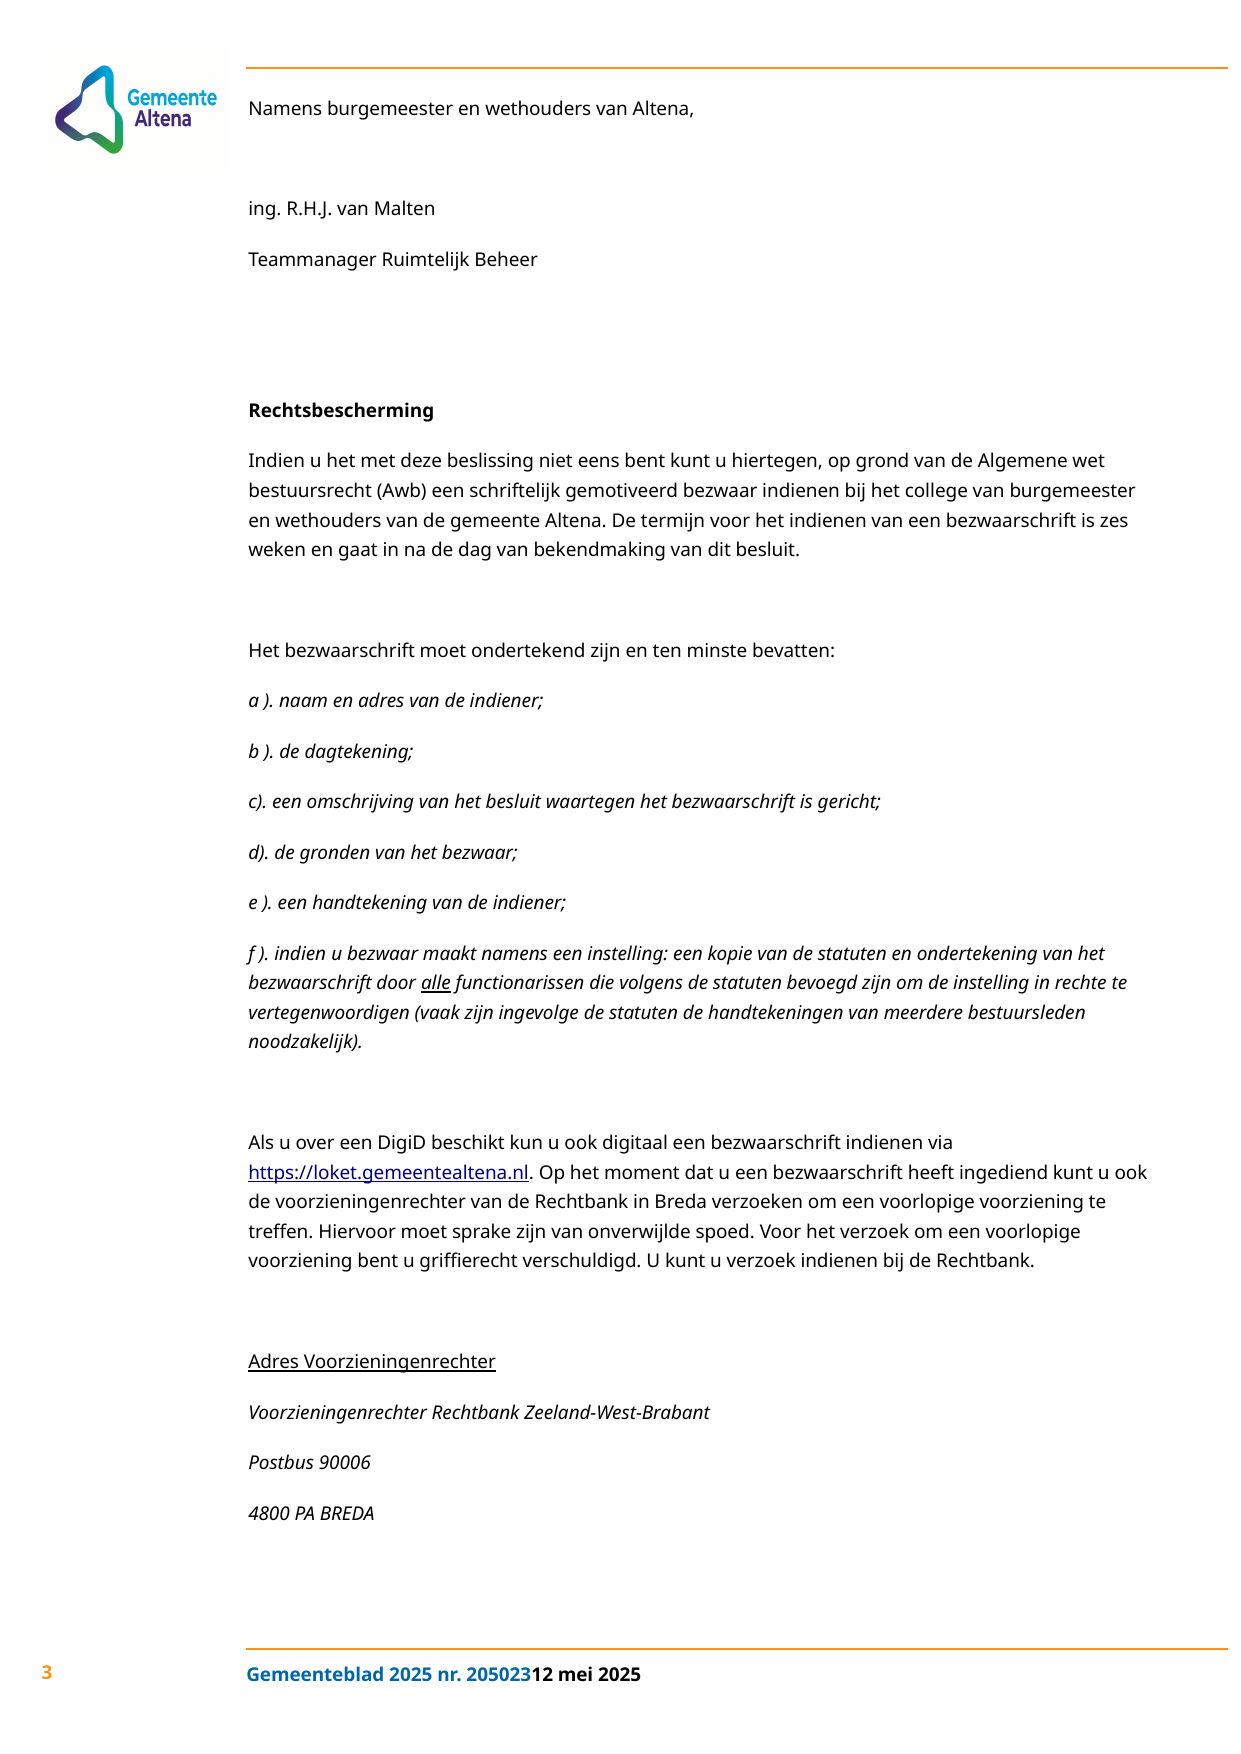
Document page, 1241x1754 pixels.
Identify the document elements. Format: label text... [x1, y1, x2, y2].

text d). de gronden van het bezwaar; [248, 839, 1152, 865]
text Het bezwaarschrift moet ondertekend zijn en ten minste bevatten: [248, 637, 1152, 663]
text e ). een handtekening van de indiener; [248, 889, 1152, 915]
text Postbus 90006 [248, 1449, 1152, 1475]
text Teammanager Ruimtelijk Beheer [248, 246, 1152, 272]
text Indien u het met deze beslissing niet eens bent kunt u hiertegen, op grond van de Algemene wet bestuursrecht (Awb) een schriftelijk gemotiveerd bezwaar indienen bij het college van burgemeester en wethouders van de gemeente Altena. De termijn voor het indienen van een bezwaarschrift is zes weken en gaat in na de dag van bekendmaking van dit besluit. [248, 448, 1152, 562]
picture [41, 47, 231, 172]
text a ). naam en adres van de indiener; [248, 688, 1152, 713]
text Namens burgemeester en wethouders van Altena, [248, 95, 1152, 121]
text b ). de dagtekening; [248, 738, 1152, 764]
text f ). indien u bezwaar maakt namens een instelling: een kopie van de statuten en ondertekening van het bezwaarschrift door alle functionarissen die volgens de statuten bevoegd zijn om de instelling in rechte te vertegenwoordigen (vaak zijn ingevolge de statuten de handtekeningen van meerdere bestuursleden noodzakelijk). [248, 940, 1152, 1054]
text c). een omschrijving van het besluit waartegen het bezwaarschrift is gericht; [248, 788, 1152, 814]
text Adres Voorzieningenrechter [248, 1348, 1152, 1374]
text 4800 PA BREDA [248, 1500, 1152, 1526]
text Rechtsbescherming [248, 397, 1152, 423]
text ing. R.H.J. van Malten [248, 196, 1152, 221]
text Voorzieningenrechter Rechtbank Zeeland-West-Brabant [248, 1399, 1152, 1425]
text Als u over een DigiD beschikt kun u ook digitaal een bezwaarschrift indienen via https://loket.gemeentealtena.nl. Op het moment dat u een bezwaarschrift heeft ingediend kunt u ook de voorzieningenrechter van de Rechtbank in Breda verzoeken om een voorlopige voorziening te treffen. Hiervoor moet sprake zijn van onverwijlde spoed. Voor het verzoek om een voorlopige voorziening bent u griffierecht verschuldigd. U kunt u verzoek indienen bij de Rechtbank. [248, 1129, 1152, 1273]
